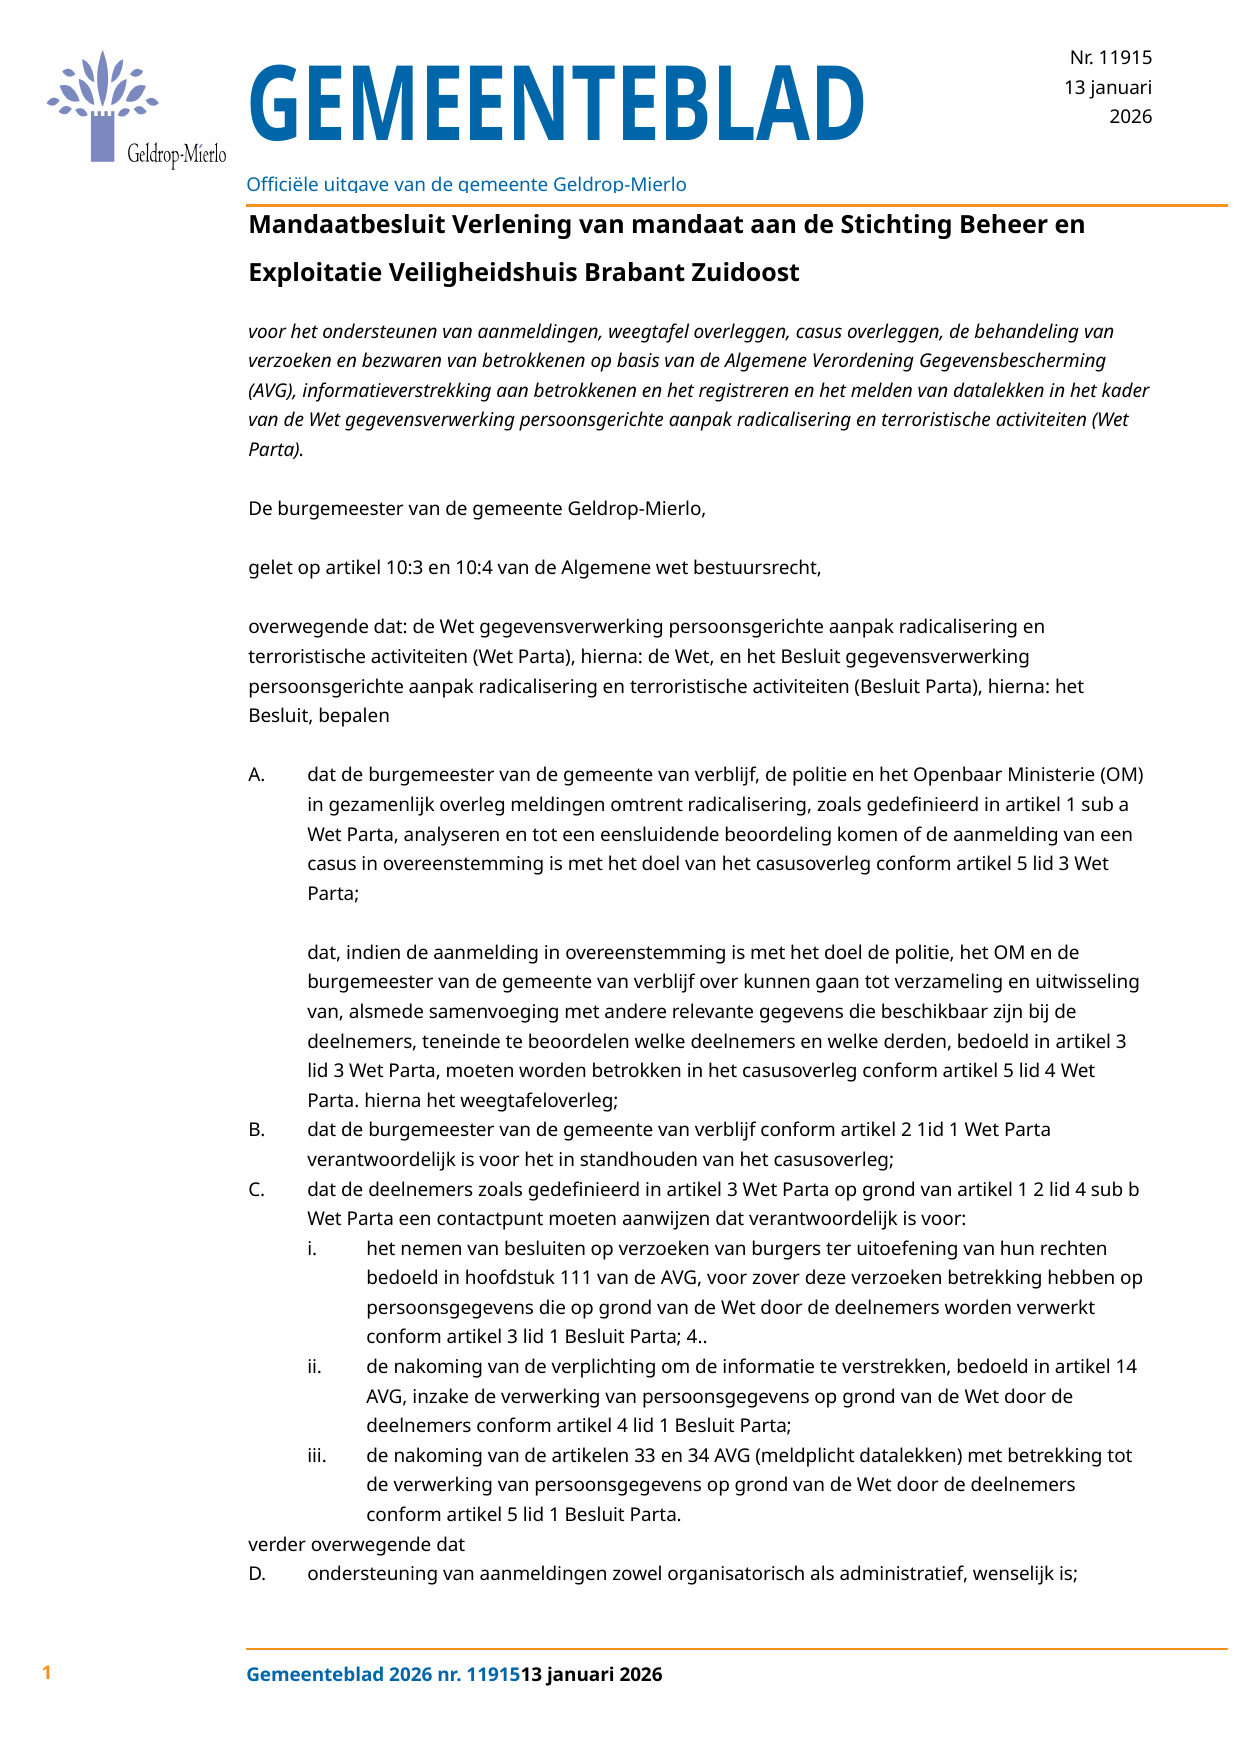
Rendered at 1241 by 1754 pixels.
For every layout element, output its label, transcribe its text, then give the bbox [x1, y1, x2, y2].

list het nemen van besluiten op verzoeken van burgers ter uitoefening van hun rechten bedoeld in hoofdstuk 111 van de AVG, voor zover deze verzoeken betrekking hebben op persoonsgegevens die op grond van de Wet door de deelnemers worden verwerkt conform artikel 3 lid 1 Besluit Parta; 4.. [307, 1235, 1152, 1349]
list ondersteuning van aanmeldingen zowel organisatorisch als administratief, wenselijk is; [248, 1560, 1152, 1586]
list de nakoming van de artikelen 33 en 34 AVG (meldplicht datalekken) met betrekking tot de verwerking van persoonsgegevens op grond van de Wet door de deelnemers conform artikel 5 lid 1 Besluit Parta. [307, 1442, 1152, 1527]
text voor het ondersteunen van aanmeldingen, weegtafel overleggen, casus overleggen, de behandeling van verzoeken en bezwaren van betrokkenen op basis van de Algemene Verordening Gegevensbescherming (AVG), informatieverstrekking aan betrokkenen en het registreren en het melden van datalekken in het kader van de Wet gegevensverwerking persoonsgerichte aanpak radicalisering en terroristische activiteiten (Wet Parta). [248, 318, 1152, 462]
text gelet op artikel 10:3 en 10:4 van de Algemene wet bestuursrecht, [248, 554, 1152, 580]
list dat de burgemeester van de gemeente van verblijf conform artikel 2 1id 1 Wet Parta verantwoordelijk is voor het in standhouden van het casusoverleg; [248, 1117, 1152, 1172]
list dat de deelnemers zoals gedefinieerd in artikel 3 Wet Parta op grond van artikel 1 2 lid 4 sub b Wet Parta een contactpunt moeten aanwijzen dat verantwoordelijk is voor: [248, 1176, 1152, 1231]
list dat, indien de aanmelding in overeenstemming is met het doel de politie, het OM en de burgemeester van de gemeente van verblijf over kunnen gaan tot verzameling en uitwisseling van, alsmede samenvoeging met andere relevante gegevens die beschikbaar zijn bij de deelnemers, teneinde te beoordelen welke deelnemers en welke derden, bedoeld in artikel 3 lid 3 Wet Parta, moeten worden betrokken in het casusoverleg conform artikel 5 lid 4 Wet Parta. hierna het weegtafeloverleg; [248, 939, 1152, 1113]
text overwegende dat: de Wet gegevensverwerking persoonsgerichte aanpak radicalisering en terroristische activiteiten (Wet Parta), hierna: de Wet, en het Besluit gegevensverwerking persoonsgerichte aanpak radicalisering en terroristische activiteiten (Besluit Parta), hierna: het Besluit, bepalen [248, 614, 1152, 728]
list de nakoming van de verplichting om de informatie te verstrekken, bedoeld in artikel 14 AVG, inzake de verwerking van persoonsgegevens op grond van de Wet door de deelnemers conform artikel 4 lid 1 Besluit Parta; [307, 1353, 1152, 1438]
text verder overwegende dat [248, 1531, 1152, 1557]
text De burgemeester van de gemeente Geldrop-Mierlo, [248, 495, 1152, 521]
list dat de burgemeester van de gemeente van verblijf, de politie en het Openbaar Ministerie (OM) in gezamenlijk overleg meldingen omtrent radicalisering, zoals gedefinieerd in artikel 1 sub a Wet Parta, analyseren en tot een eensluidende beoordeling komen of de aanmelding van een casus in overeenstemming is met het doel van het casusoverleg conform artikel 5 lid 3 Wet Parta; [248, 762, 1152, 906]
text Mandaatbesluit Verlening van mandaat aan de Stichting Beheer en Exploitatie Veiligheidshuis Brabant Zuidoost [248, 207, 1152, 288]
picture [41, 47, 231, 172]
